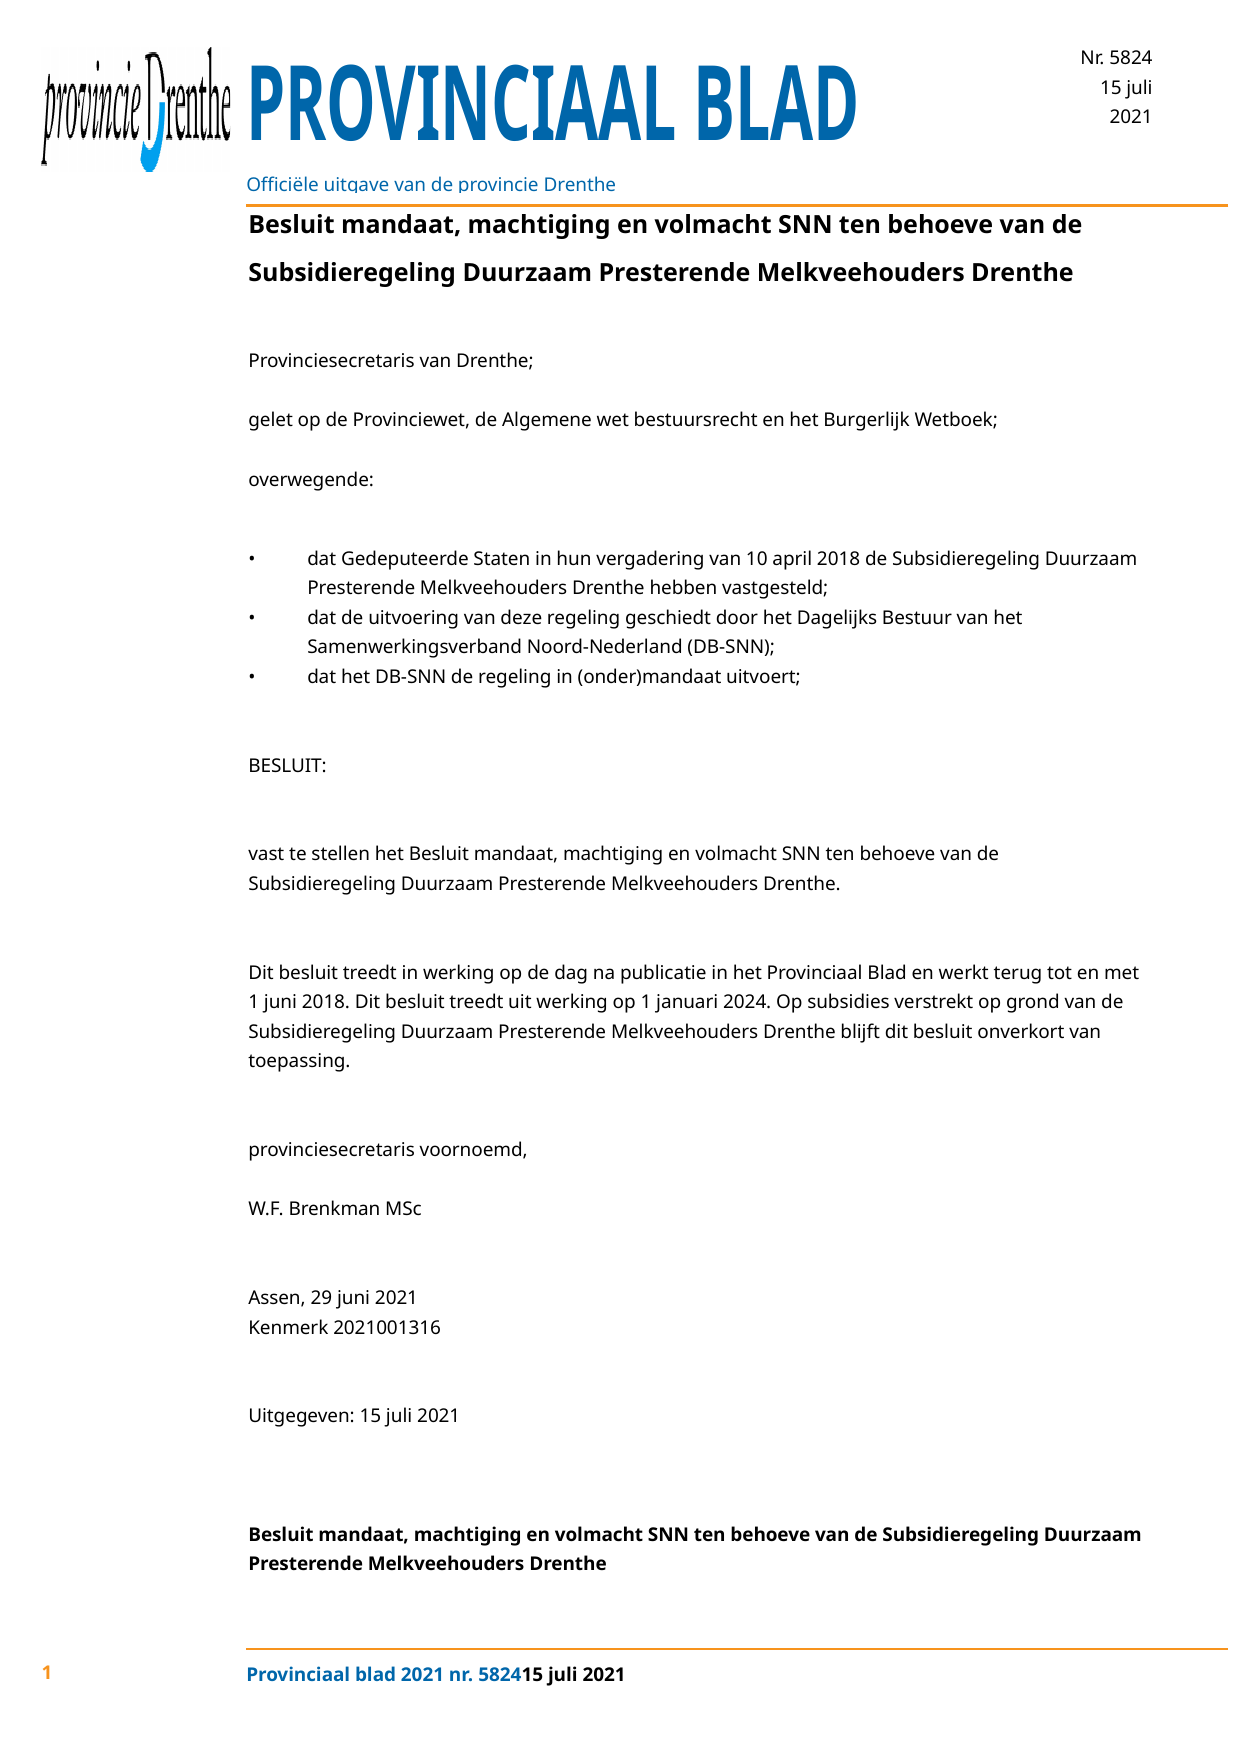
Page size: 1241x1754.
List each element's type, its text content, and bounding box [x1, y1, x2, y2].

text provinciesecretaris voornoemd, [248, 1136, 1152, 1162]
text vast te stellen het Besluit mandaat, machtiging en volmacht SNN ten behoeve van de Subsidieregeling Duurzaam Presterende Melkveehouders Drenthe. [248, 841, 1152, 896]
text W.F. Brenkman MSc [248, 1196, 1152, 1221]
text Besluit mandaat, machtiging en volmacht SNN ten behoeve van de Subsidieregeling Duurzaam Presterende Melkveehouders Drenthe [248, 207, 1152, 288]
text Dit besluit treedt in werking op de dag na publicatie in het Provinciaal Blad en werkt terug tot en met 1 juni 2018. Dit besluit treedt uit werking op 1 januari 2024. Op subsidies verstrekt op grond van de Subsidieregeling Duurzaam Presterende Melkveehouders Drenthe blijft dit besluit onverkort van toepassing. [248, 959, 1152, 1073]
text Kenmerk 2021001316 [248, 1314, 1152, 1339]
list dat het DB-SNN de regeling in (onder)mandaat uitvoert; [248, 663, 1152, 689]
list dat de uitvoering van deze regeling geschiedt door het Dagelijks Bestuur van het Samenwerkingsverband Noord-Nederland (DB-SNN); [248, 604, 1152, 659]
text BESLUIT: [248, 752, 1152, 777]
text Uitgegeven: 15 juli 2021 [248, 1403, 1152, 1428]
text Assen, 29 juni 2021 [248, 1284, 1152, 1310]
picture [41, 47, 231, 172]
text Besluit mandaat, machtiging en volmacht SNN ten behoeve van de Subsidieregeling Duurzaam Presterende Melkveehouders Drenthe [248, 1521, 1152, 1576]
list dat Gedeputeerde Staten in hun vergadering van 10 april 2018 de Subsidieregeling Duurzaam Presterende Melkveehouders Drenthe hebben vastgesteld; [248, 545, 1152, 600]
text overwegende: [248, 466, 1152, 492]
text Provinciesecretaris van Drenthe; [248, 347, 1152, 373]
text gelet op de Provinciewet, de Algemene wet bestuursrecht en het Burgerlijk Wetboek; [248, 407, 1152, 432]
